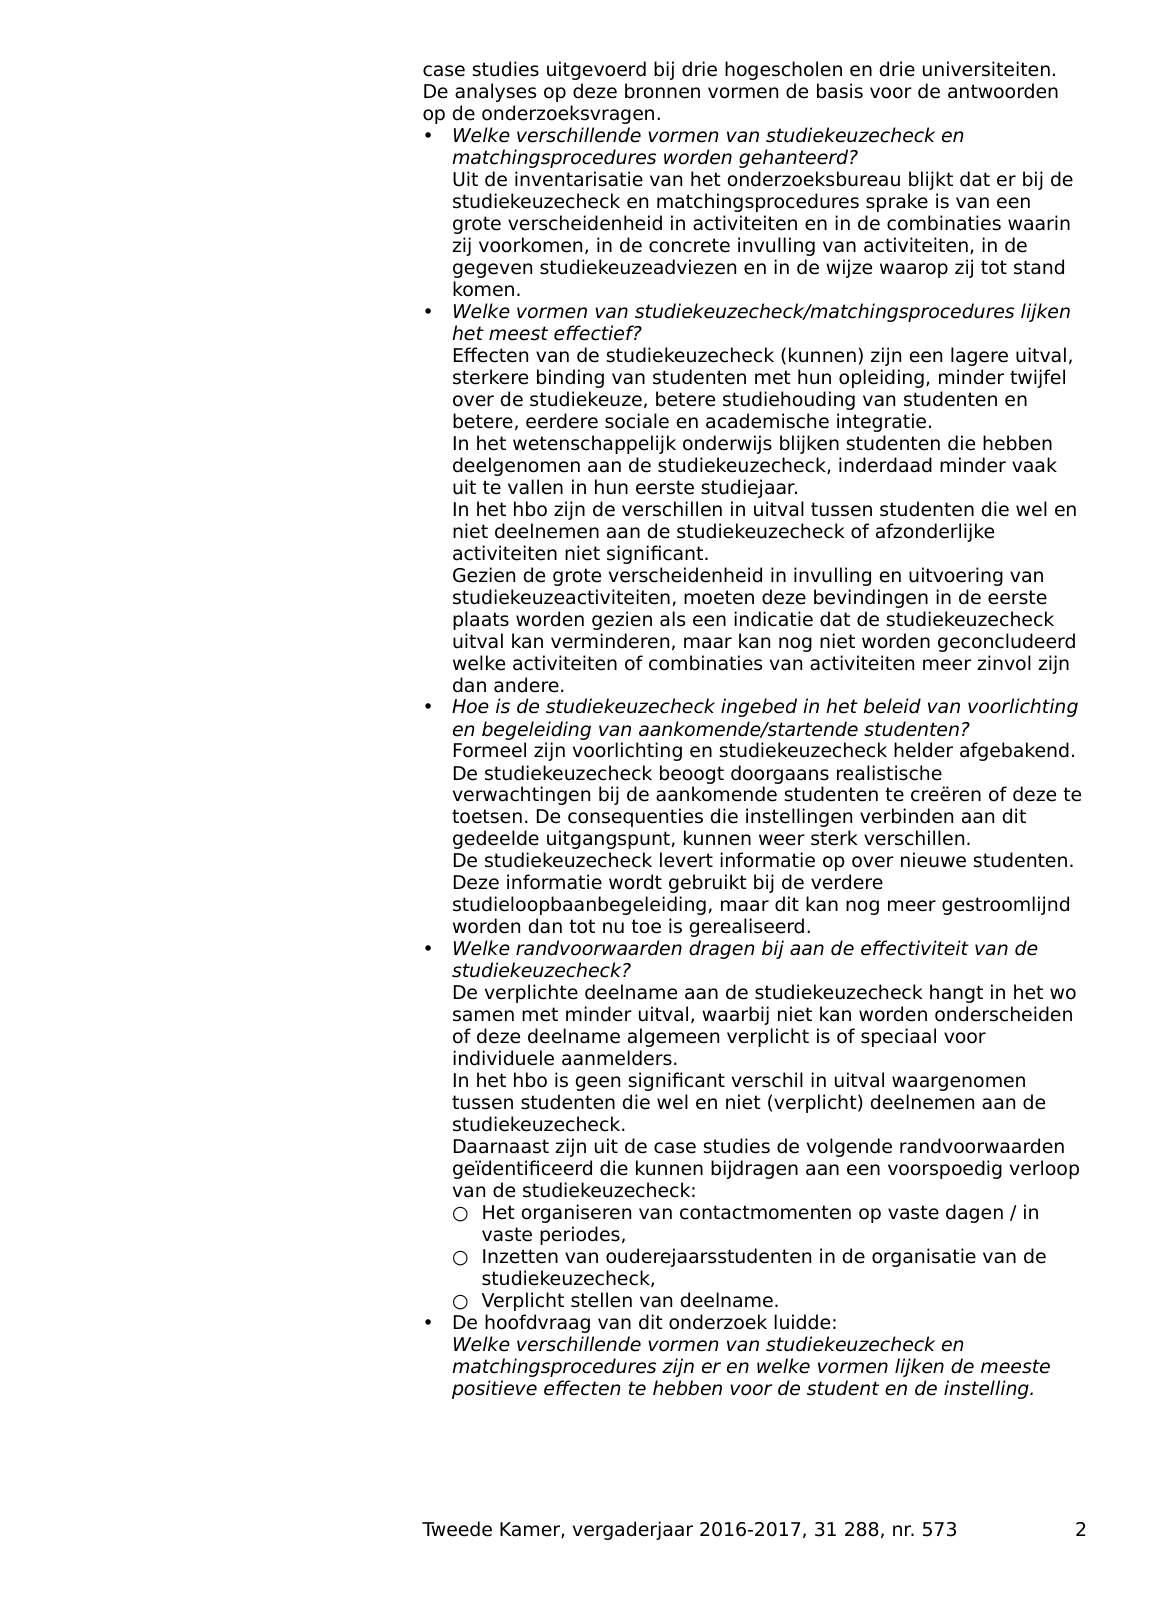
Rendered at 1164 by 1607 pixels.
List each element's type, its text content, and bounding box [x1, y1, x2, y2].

text Formeel zijn voorlichting en studiekeuzecheck helder afgebakend. De studiekeuzecheck beoogt doorgaans realistische verwachtingen bij de aankomende studenten te creëren of deze te toetsen. De consequenties die instellingen verbinden aan dit gedeelde uitgangspunt, kunnen weer sterk verschillen. [452, 740, 1087, 850]
text In het hbo zijn de verschillen in uitval tussen studenten die wel en niet deelnemen aan de studiekeuzecheck of afzonderlijke activiteiten niet significant. [452, 499, 1087, 564]
text ○ Verplicht stellen van deelname. [452, 1290, 1087, 1312]
text • Welke verschillende vormen van studiekeuzecheck en matchingsprocedures worden gehanteerd? [422, 125, 1087, 169]
text Gezien de grote verscheidenheid in invulling en uitvoering van studiekeuzeactiviteiten, moeten deze bevindingen in de eerste plaats worden gezien als een indicatie dat de studiekeuzecheck uitval kan verminderen, maar kan nog niet worden geconcludeerd welke activiteiten of combinaties van activiteiten meer zinvol zijn dan andere. [452, 564, 1087, 696]
text Uit de inventarisatie van het onderzoeksbureau blijkt dat er bij de studiekeuzecheck en matchingsprocedures sprake is van een grote verscheidenheid in activiteiten en in de combinaties waarin zij voorkomen, in de concrete invulling van activiteiten, in de gegeven studiekeuzeadviezen en in de wijze waarop zij tot stand komen. [452, 169, 1087, 301]
text • Welke randvoorwaarden dragen bij aan de effectiviteit van de studiekeuzecheck? [422, 938, 1087, 982]
text In het wetenschappelijk onderwijs blijken studenten die hebben deelgenomen aan de studiekeuzecheck, inderdaad minder vaak uit te vallen in hun eerste studiejaar. [452, 433, 1087, 499]
text Welke verschillende vormen van studiekeuzecheck en matchingsprocedures zijn er en welke vormen lijken de meeste positieve effecten te hebben voor de student en de instelling. [452, 1334, 1087, 1400]
text Effecten van de studiekeuzecheck (kunnen) zijn een lagere uitval, sterkere binding van studenten met hun opleiding, minder twijfel over de studiekeuze, betere studiehouding van studenten en betere, eerdere sociale en academische integratie. [452, 345, 1087, 433]
text case studies uitgevoerd bij drie hogescholen en drie universiteiten. De analyses op deze bronnen vormen de basis voor de antwoorden op de onderzoeksvragen. [422, 59, 1087, 125]
text In het hbo is geen significant verschil in uitval waargenomen tussen studenten die wel en niet (verplicht) deelnemen aan de studiekeuzecheck. [452, 1070, 1087, 1136]
text De verplichte deelname aan de studiekeuzecheck hangt in het wo samen met minder uitval, waarbij niet kan worden onderscheiden of deze deelname algemeen verplicht is of speciaal voor individuele aanmelders. [452, 982, 1087, 1070]
text De studiekeuzecheck levert informatie op over nieuwe studenten. Deze informatie wordt gebruikt bij de verdere studieloopbaanbegeleiding, maar dit kan nog meer gestroomlijnd worden dan tot nu toe is gerealiseerd. [452, 850, 1087, 938]
text • De hoofdvraag van dit onderzoek luidde: [422, 1312, 1087, 1334]
text • Welke vormen van studiekeuzecheck/matchingsprocedures lijken het meest effectief? [422, 301, 1087, 345]
text ○ Het organiseren van contactmomenten op vaste dagen / in vaste periodes, [452, 1202, 1087, 1246]
text ○ Inzetten van ouderejaarsstudenten in de organisatie van de studiekeuzecheck, [452, 1246, 1087, 1290]
text • Hoe is de studiekeuzecheck ingebed in het beleid van voorlichting en begeleiding van aankomende/startende studenten? [422, 696, 1087, 740]
text Daarnaast zijn uit de case studies de volgende randvoorwaarden geïdentificeerd die kunnen bijdragen aan een voorspoedig verloop van de studiekeuzecheck: [452, 1136, 1087, 1202]
